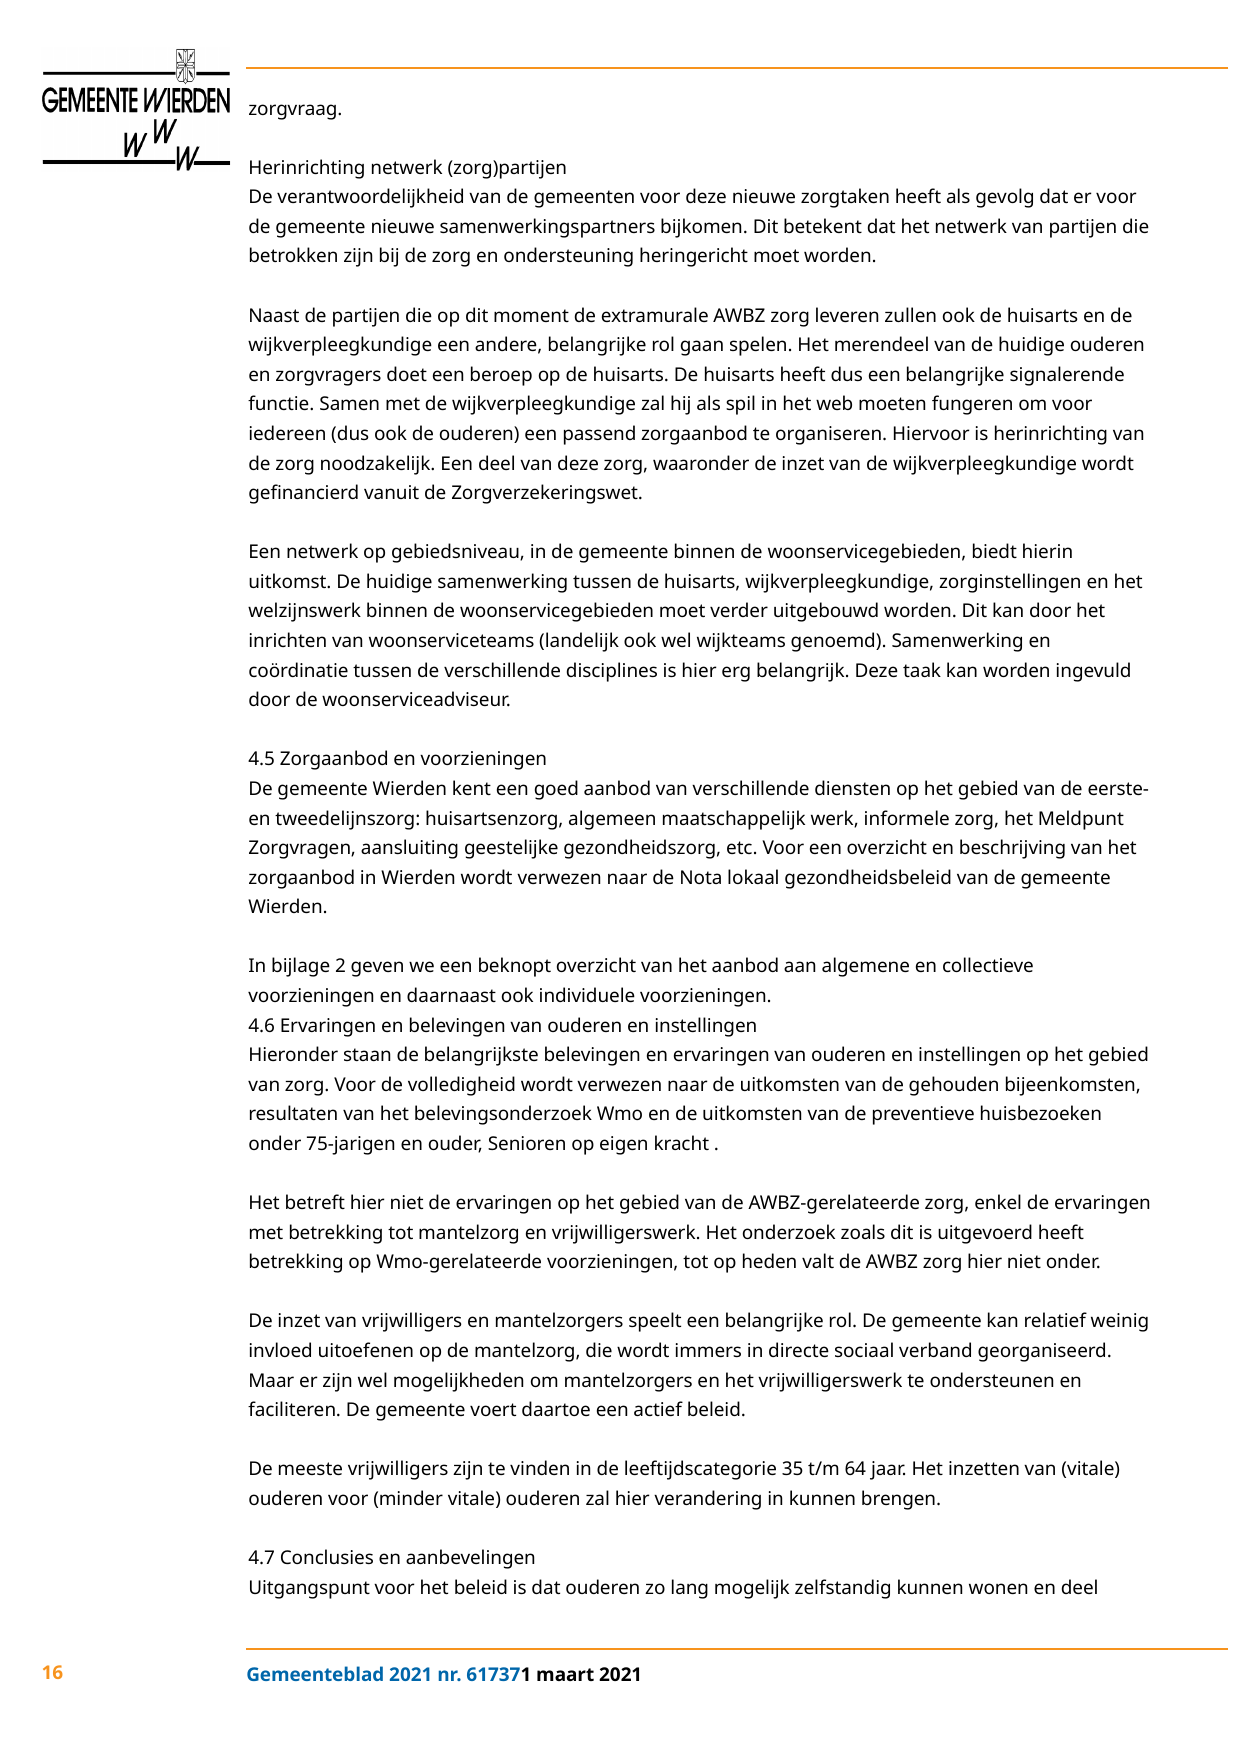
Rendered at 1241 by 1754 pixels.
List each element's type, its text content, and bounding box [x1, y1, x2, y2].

text De verantwoordelijkheid van de gemeenten voor deze nieuwe zorgtaken heeft als gevolg dat er voor de gemeente nieuwe samenwerkingspartners bijkomen. Dit betekent dat het netwerk van partijen die betrokken zijn bij de zorg en ondersteuning heringericht moet worden. [248, 183, 1152, 268]
text 4.7 Conclusies en aanbevelingen [248, 1544, 1152, 1570]
text Het betreft hier niet de ervaringen op het gebied van de AWBZ-gerelateerde zorg, enkel de ervaringen met betrekking tot mantelzorg en vrijwilligerswerk. Het onderzoek zoals dit is uitgevoerd heeft betrekking op Wmo-gerelateerde voorzieningen, tot op heden valt de AWBZ zorg hier niet onder. [248, 1189, 1152, 1274]
text Een netwerk op gebiedsniveau, in de gemeente binnen de woonservicegebieden, biedt hierin uitkomst. De huidige samenwerking tussen de huisarts, wijkverpleegkundige, zorginstellingen en het welzijnswerk binnen de woonservicegebieden moet verder uitgebouwd worden. Dit kan door het inrichten van woonserviceteams (landelijk ook wel wijkteams genoemd). Samenwerking en coördinatie tussen de verschillende disciplines is hier erg belangrijk. Deze taak kan worden ingevuld door de woonserviceadviseur. [248, 538, 1152, 712]
text Hieronder staan de belangrijkste belevingen en ervaringen van ouderen en instellingen op het gebied van zorg. Voor de volledigheid wordt verwezen naar de uitkomsten van de gehouden bijeenkomsten, resultaten van het belevingsonderzoek Wmo en de uitkomsten van de preventieve huisbezoeken onder 75-jarigen en ouder, Senioren op eigen kracht . [248, 1041, 1152, 1156]
text 4.6 Ervaringen en belevingen van ouderen en instellingen [248, 1012, 1152, 1038]
text 4.5 Zorgaanbod en voorzieningen [248, 746, 1152, 771]
text In bijlage 2 geven we een beknopt overzicht van het aanbod aan algemene en collectieve voorzieningen en daarnaast ook individuele voorzieningen. [248, 953, 1152, 1008]
text Naast de partijen die op dit moment de extramurale AWBZ zorg leveren zullen ook de huisarts en de wijkverpleegkundige een andere, belangrijke rol gaan spelen. Het merendeel van de huidige ouderen en zorgvragers doet een beroep op de huisarts. De huisarts heeft dus een belangrijke signalerende functie. Samen met de wijkverpleegkundige zal hij als spil in het web moeten fungeren om voor iedereen (dus ook de ouderen) een passend zorgaanbod te organiseren. Hiervoor is herinrichting van de zorg noodzakelijk. Een deel van deze zorg, waaronder de inzet van de wijkverpleegkundige wordt gefinancierd vanuit de Zorgverzekeringswet. [248, 302, 1152, 505]
text De meeste vrijwilligers zijn te vinden in de leeftijdscategorie 35 t/m 64 jaar. Het inzetten van (vitale) ouderen voor (minder vitale) ouderen zal hier verandering in kunnen brengen. [248, 1456, 1152, 1511]
text zorgvraag. [248, 95, 1152, 121]
text Uitgangspunt voor het beleid is dat ouderen zo lang mogelijk zelfstandig kunnen wonen en deel [248, 1574, 1152, 1600]
picture [41, 47, 231, 172]
text De inzet van vrijwilligers en mantelzorgers speelt een belangrijke rol. De gemeente kan relatief weinig invloed uitoefenen op de mantelzorg, die wordt immers in directe sociaal verband georganiseerd. Maar er zijn wel mogelijkheden om mantelzorgers en het vrijwilligerswerk te ondersteunen en faciliteren. De gemeente voert daartoe een actief beleid. [248, 1308, 1152, 1422]
text De gemeente Wierden kent een goed aanbod van verschillende diensten op het gebied van de eerste- en tweedelijnszorg: huisartsenzorg, algemeen maatschappelijk werk, informele zorg, het Meldpunt Zorgvragen, aansluiting geestelijke gezondheidszorg, etc. Voor een overzicht en beschrijving van het zorgaanbod in Wierden wordt verwezen naar de Nota lokaal gezondheidsbeleid van de gemeente Wierden. [248, 775, 1152, 919]
text Herinrichting netwerk (zorg)partijen [248, 154, 1152, 180]
